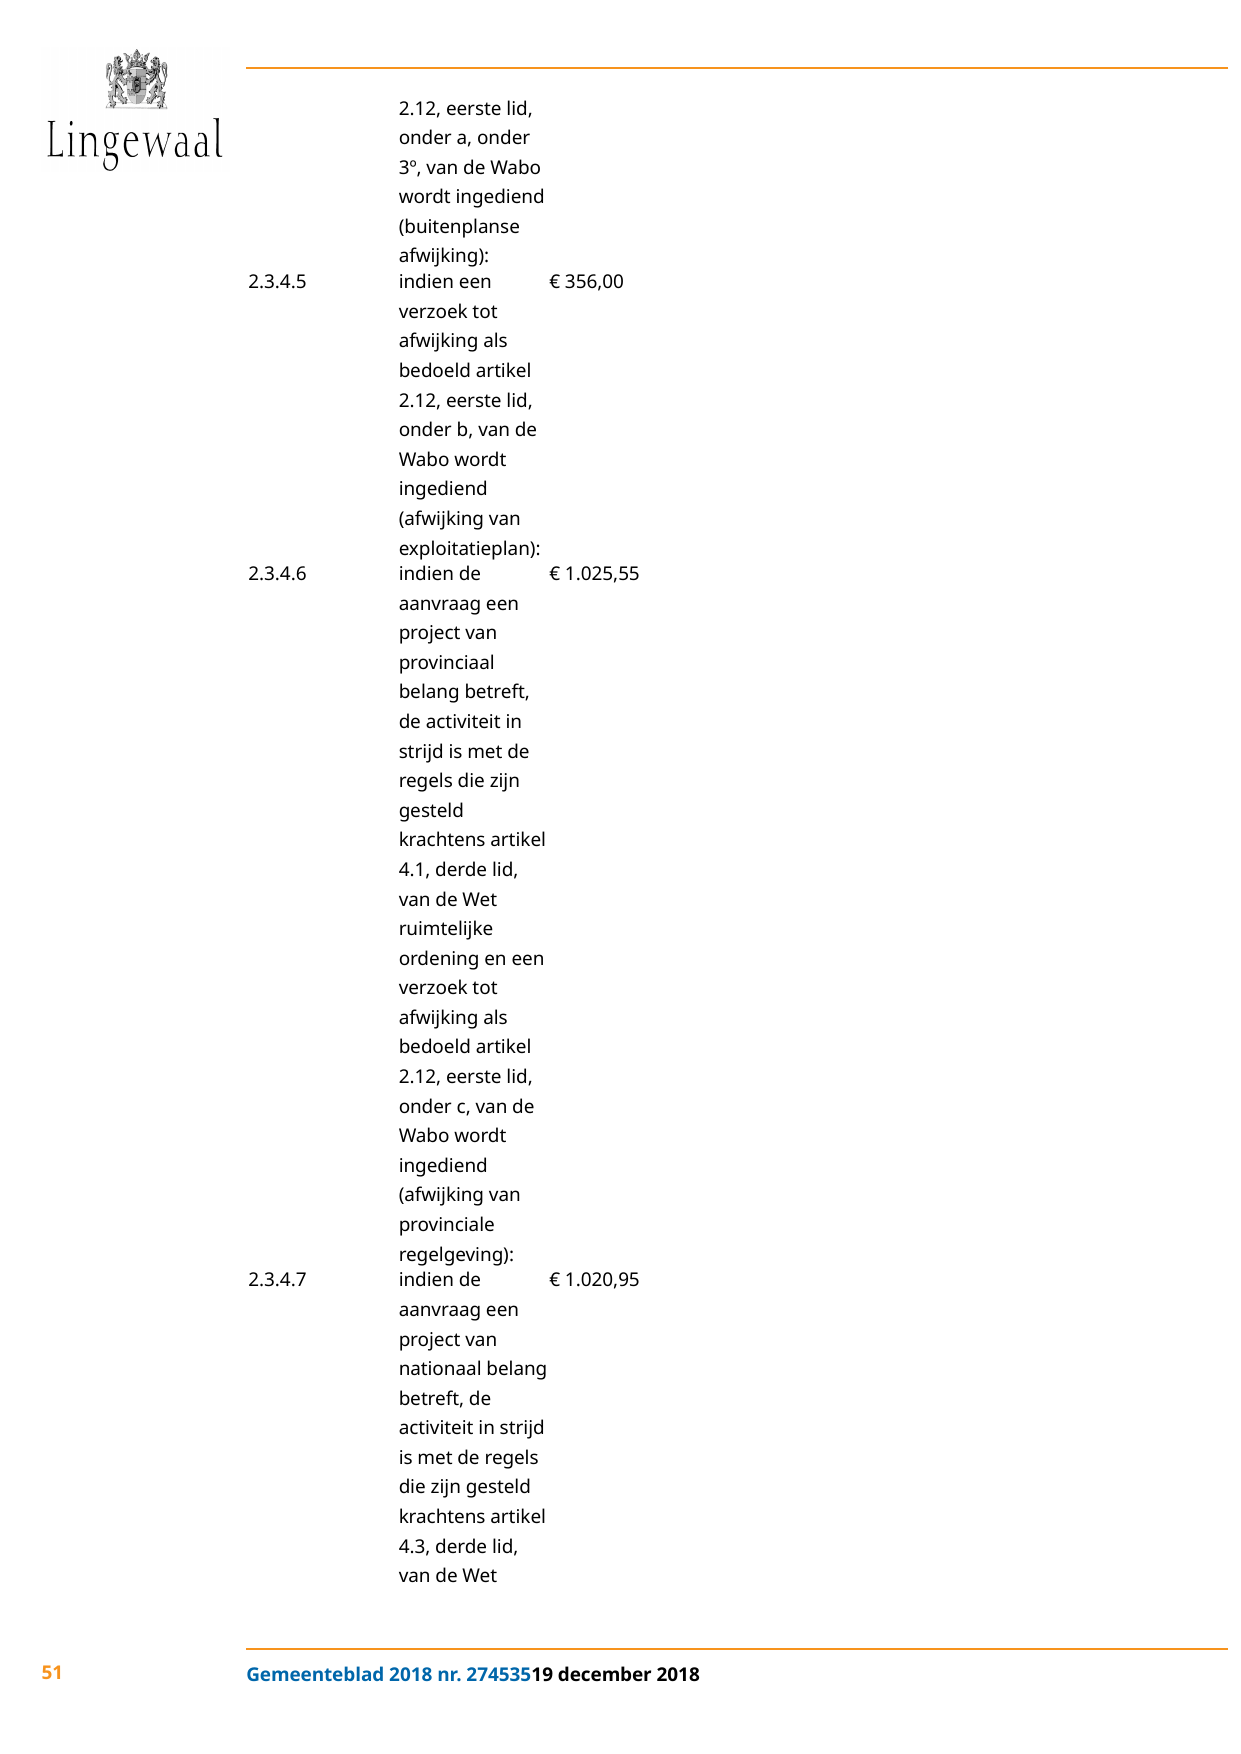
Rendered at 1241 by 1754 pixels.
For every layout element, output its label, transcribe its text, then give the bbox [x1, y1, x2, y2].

table_cell € 356,00 [549, 269, 700, 560]
table_cell 2.3.4.5 [248, 269, 398, 560]
table_cell € 1.025,55 [549, 560, 700, 1267]
table_cell [248, 95, 398, 268]
table_cell 2.12, eerste lid, onder a, onder 3º, van de Wabo wordt ingediend (buitenplanse afwijking): [399, 95, 549, 268]
picture [41, 47, 231, 172]
table_cell € 1.020,95 [549, 1267, 700, 1588]
table_cell [549, 95, 700, 268]
table_cell 2.3.4.6 [248, 560, 398, 1267]
table_cell indien de aanvraag een project van nationaal belang betreft, de activiteit in strijd is met de regels die zijn gesteld krachtens artikel 4.3, derde lid, van de Wet [399, 1267, 549, 1588]
table_cell 2.3.4.7 [248, 1267, 398, 1588]
table_cell indien de aanvraag een project van provinciaal belang betreft, de activiteit in strijd is met de regels die zijn gesteld krachtens artikel 4.1, derde lid, van de Wet ruimtelijke ordening en een verzoek tot afwijking als bedoeld artikel 2.12, eerste lid, onder c, van de Wabo wordt ingediend (afwijking van provinciale regelgeving): [399, 560, 549, 1267]
table_cell indien een verzoek tot afwijking als bedoeld artikel 2.12, eerste lid, onder b, van de Wabo wordt ingediend (afwijking van exploitatieplan): [399, 269, 549, 560]
